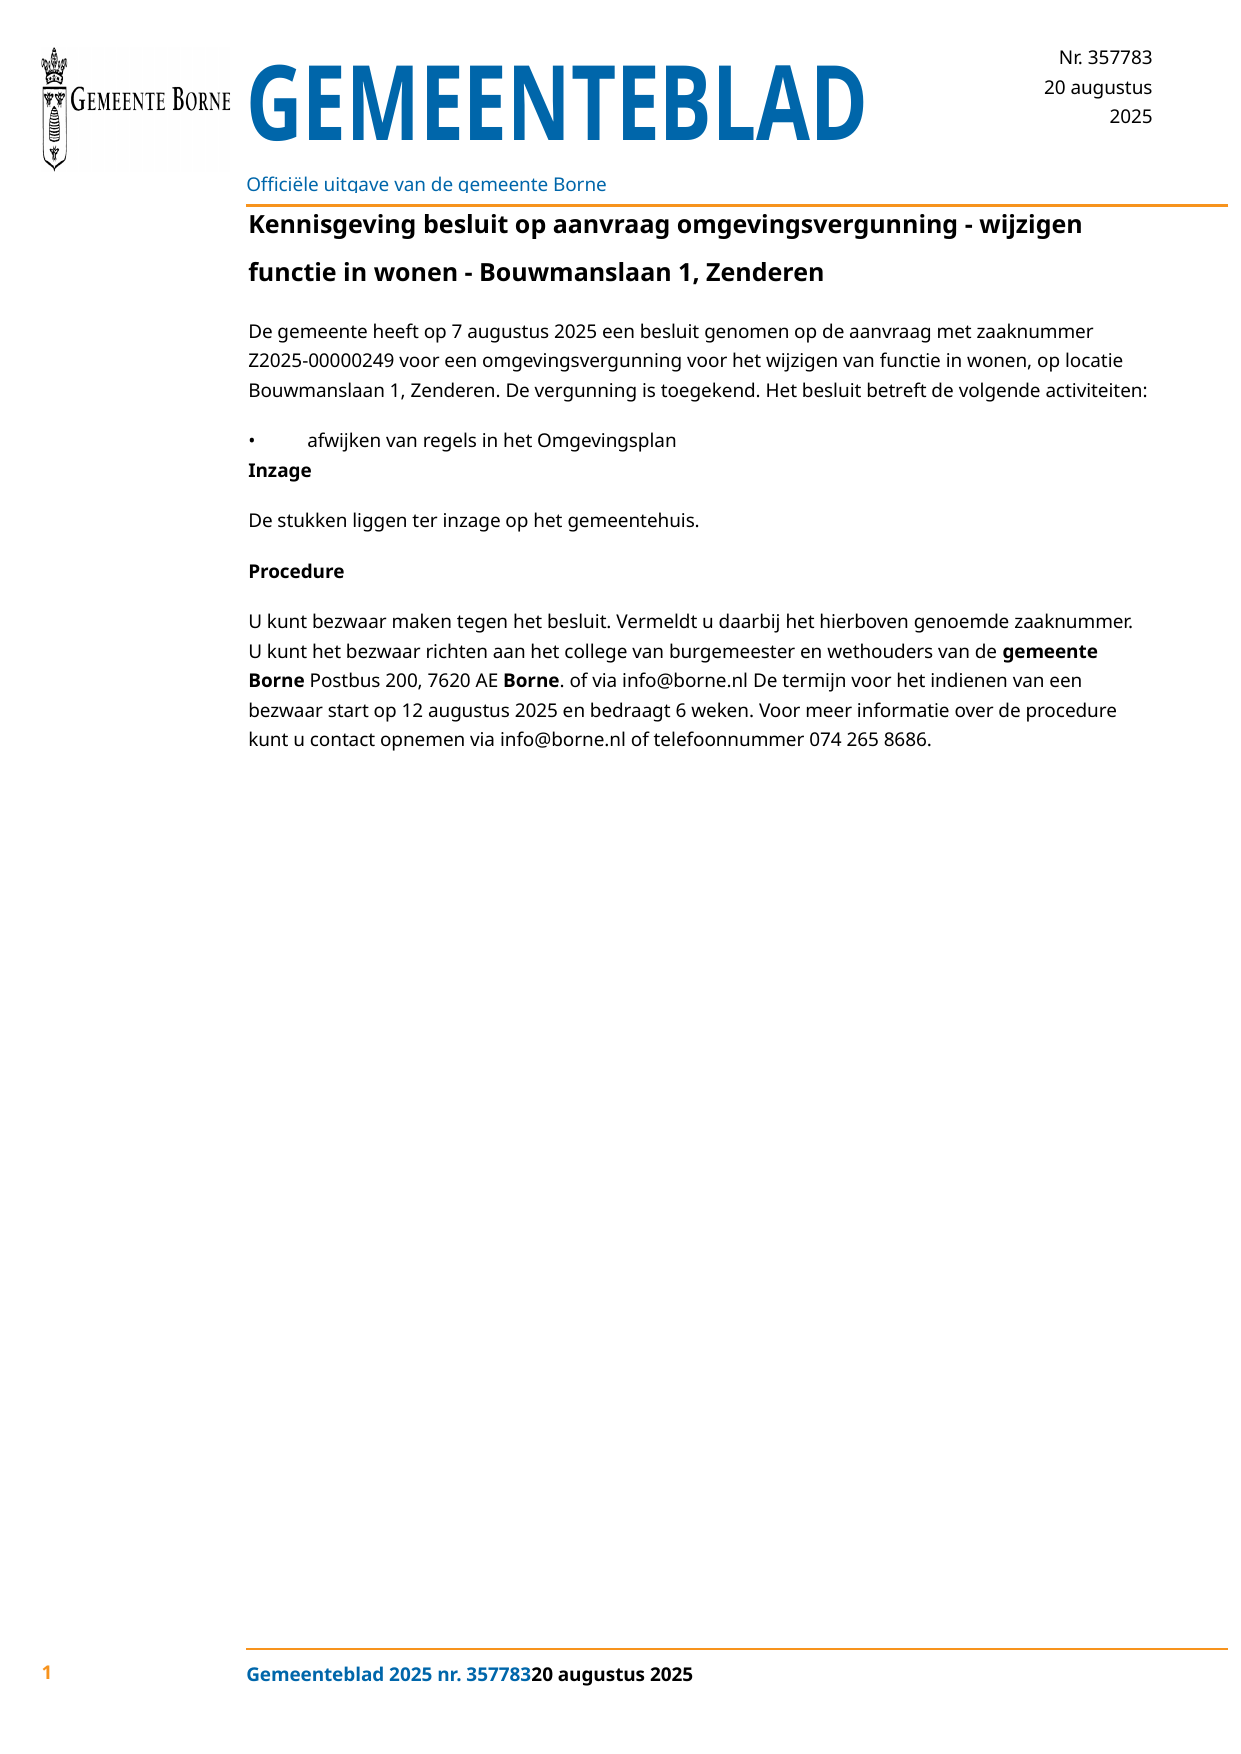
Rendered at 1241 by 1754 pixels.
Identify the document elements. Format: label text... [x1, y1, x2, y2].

text Inzage [248, 457, 1152, 483]
list afwijken van regels in het Omgevingsplan [248, 427, 1152, 453]
picture [41, 47, 231, 172]
text Procedure [248, 558, 1152, 584]
text Kennisgeving besluit op aanvraag omgevingsvergunning - wijzigen functie in wonen - Bouwmanslaan 1, Zenderen [248, 207, 1152, 288]
text U kunt bezwaar maken tegen het besluit. Vermeldt u daarbij het hierboven genoemde zaaknummer. U kunt het bezwaar richten aan het college van burgemeester en wethouders van de gemeente Borne Postbus 200, 7620 AE Borne. of via info@borne.nl De termijn voor het indienen van een bezwaar start op 12 augustus 2025 en bedraagt 6 weken. Voor meer informatie over de procedure kunt u contact opnemen via info@borne.nl of telefoonnummer 074 265 8686. [248, 608, 1152, 752]
text De stukken liggen ter inzage op het gemeentehuis. [248, 507, 1152, 533]
text De gemeente heeft op 7 augustus 2025 een besluit genomen op de aanvraag met zaaknummer Z2025-00000249 voor een omgevingsvergunning voor het wijzigen van functie in wonen, op locatie Bouwmanslaan 1, Zenderen. De vergunning is toegekend. Het besluit betreft de volgende activiteiten: [248, 318, 1152, 403]
